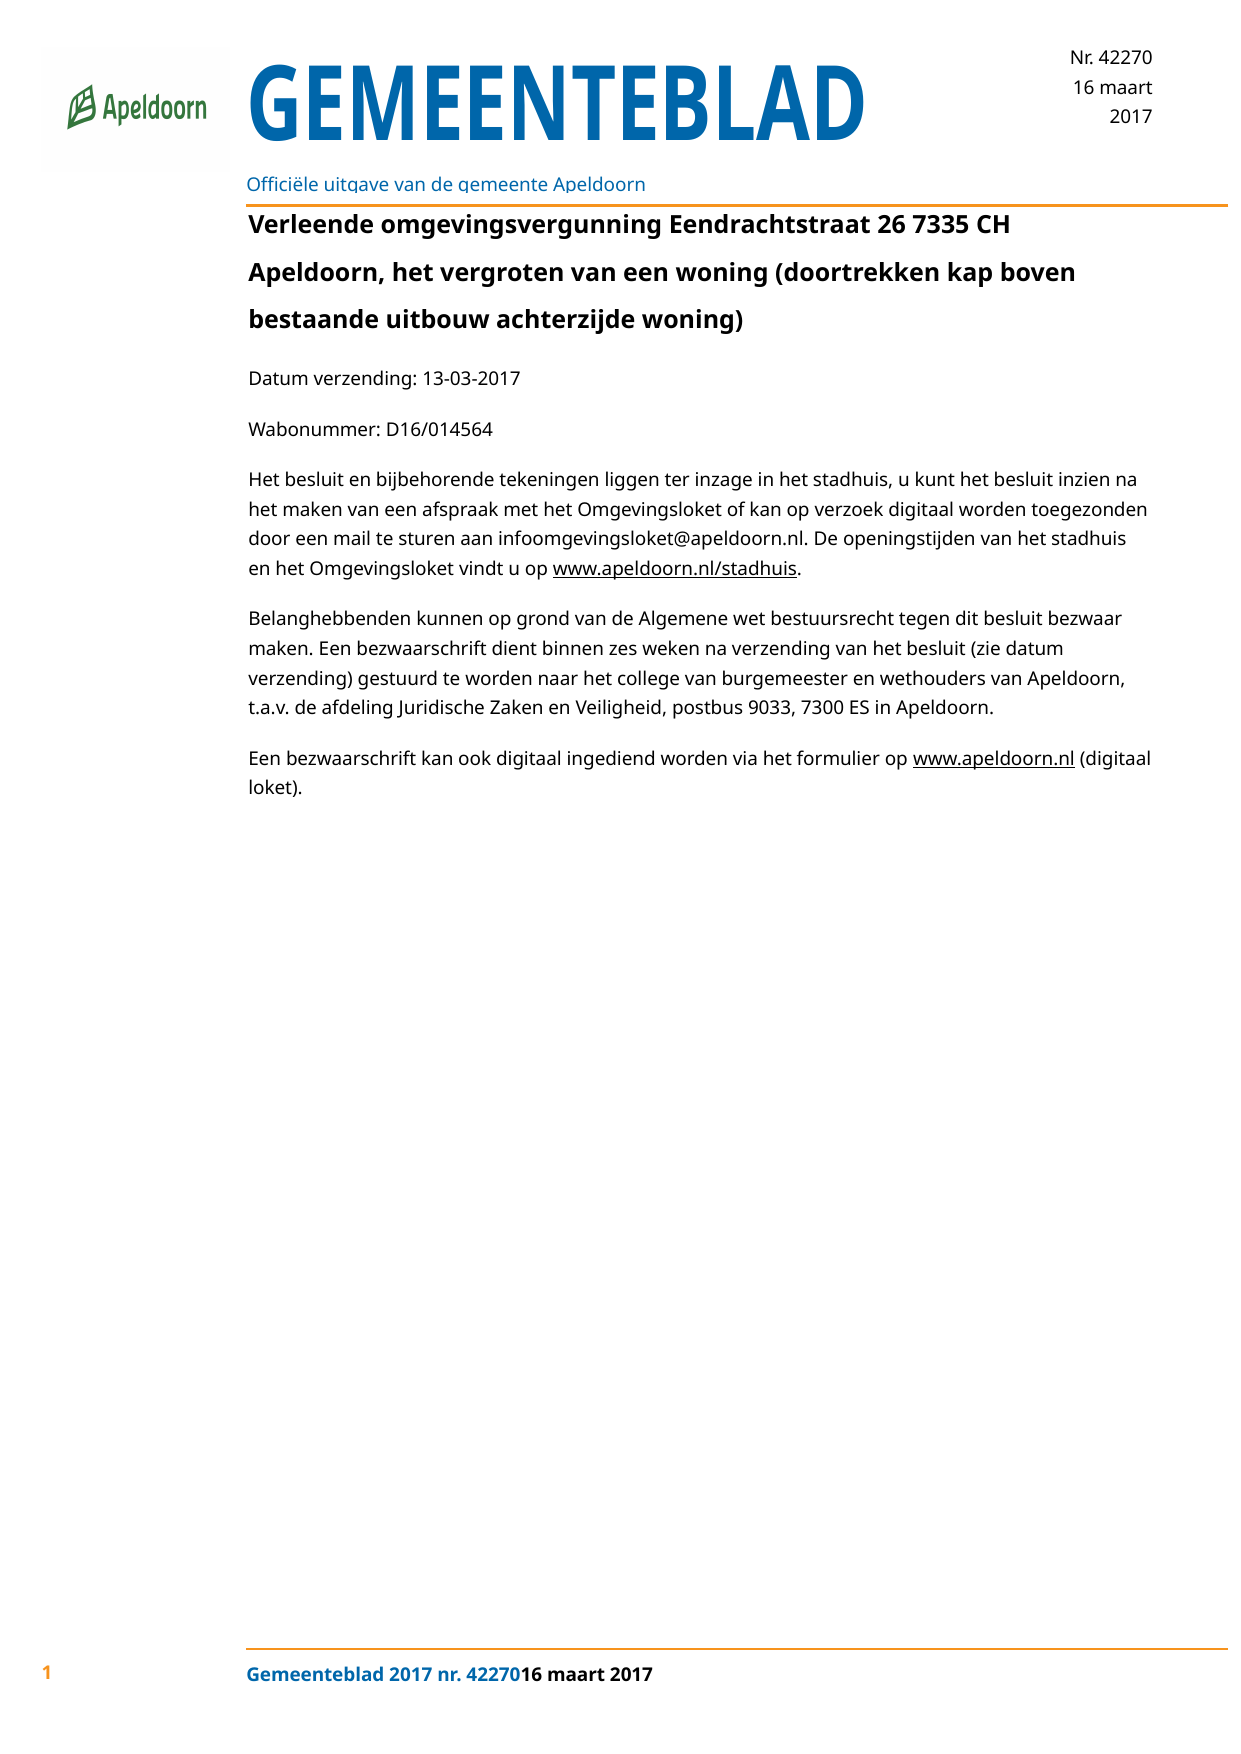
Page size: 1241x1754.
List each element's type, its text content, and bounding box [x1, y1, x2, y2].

text Wabonummer: D16/014564 [248, 416, 1152, 442]
text Verleende omgevingsvergunning Eendrachtstraat 26 7335 CH Apeldoorn, het vergroten van een woning (doortrekken kap boven bestaande uitbouw achterzijde woning) [248, 207, 1152, 336]
text Een bezwaarschrift kan ook digitaal ingediend worden via het formulier op www.apeldoorn.nl (digitaal loket). [248, 745, 1152, 800]
text Belanghebbenden kunnen op grond van de Algemene wet bestuursrecht tegen dit besluit bezwaar maken. Een bezwaarschrift dient binnen zes weken na verzending van het besluit (zie datum verzending) gestuurd te worden naar het college van burgemeester en wethouders van Apeldoorn, t.a.v. de afdeling Juridische Zaken en Veiligheid, postbus 9033, 7300 ES in Apeldoorn. [248, 606, 1152, 720]
text Datum verzending: 13-03-2017 [248, 366, 1152, 391]
picture [41, 47, 231, 172]
text Het besluit en bijbehorende tekeningen liggen ter inzage in het stadhuis, u kunt het besluit inzien na het maken van een afspraak met het Omgevingsloket of kan op verzoek digitaal worden toegezonden door een mail te sturen aan infoomgevingsloket@apeldoorn.nl. De openingstijden van het stadhuis en het Omgevingsloket vindt u op www.apeldoorn.nl/stadhuis. [248, 466, 1152, 581]
